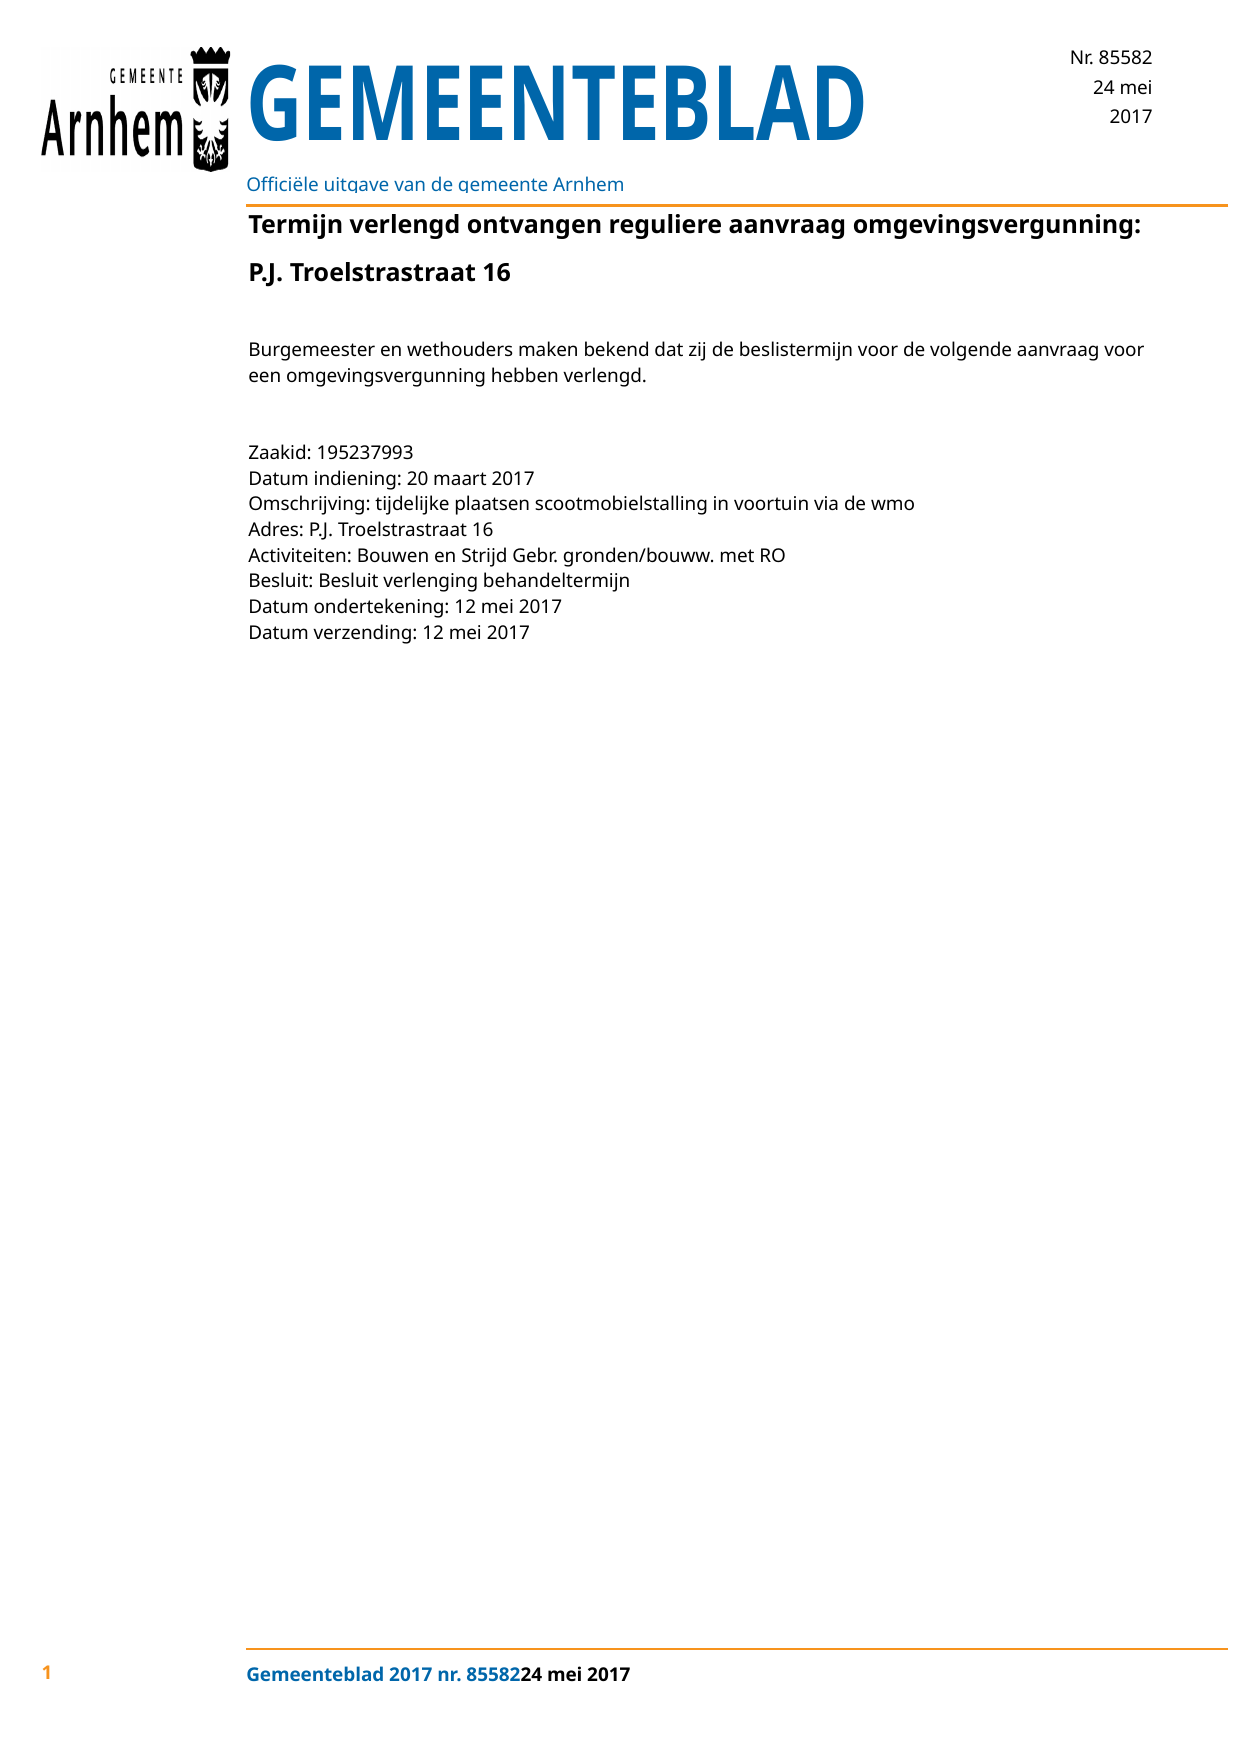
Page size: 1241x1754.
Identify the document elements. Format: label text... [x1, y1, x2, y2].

text Adres: P.J. Troelstrastraat 16 [248, 516, 1152, 542]
text Omschrijving: tijdelijke plaatsen scootmobielstalling in voortuin via de wmo [248, 491, 1152, 516]
text Datum ondertekening: 12 mei 2017 [248, 593, 1152, 619]
text Burgemeester en wethouders maken bekend dat zij de beslistermijn voor de volgende aanvraag voor een omgevingsvergunning hebben verlengd. [248, 336, 1152, 388]
picture [41, 47, 231, 172]
text Datum indiening: 20 maart 2017 [248, 465, 1152, 491]
text Zaakid: 195237993 [248, 439, 1152, 465]
text Activiteiten: Bouwen en Strijd Gebr. gronden/bouww. met RO [248, 542, 1152, 568]
text Termijn verlengd ontvangen reguliere aanvraag omgevingsvergunning: P.J. Troelstrastraat 16 [248, 207, 1152, 288]
text Besluit: Besluit verlenging behandeltermijn [248, 568, 1152, 593]
text Datum verzending: 12 mei 2017 [248, 619, 1152, 645]
